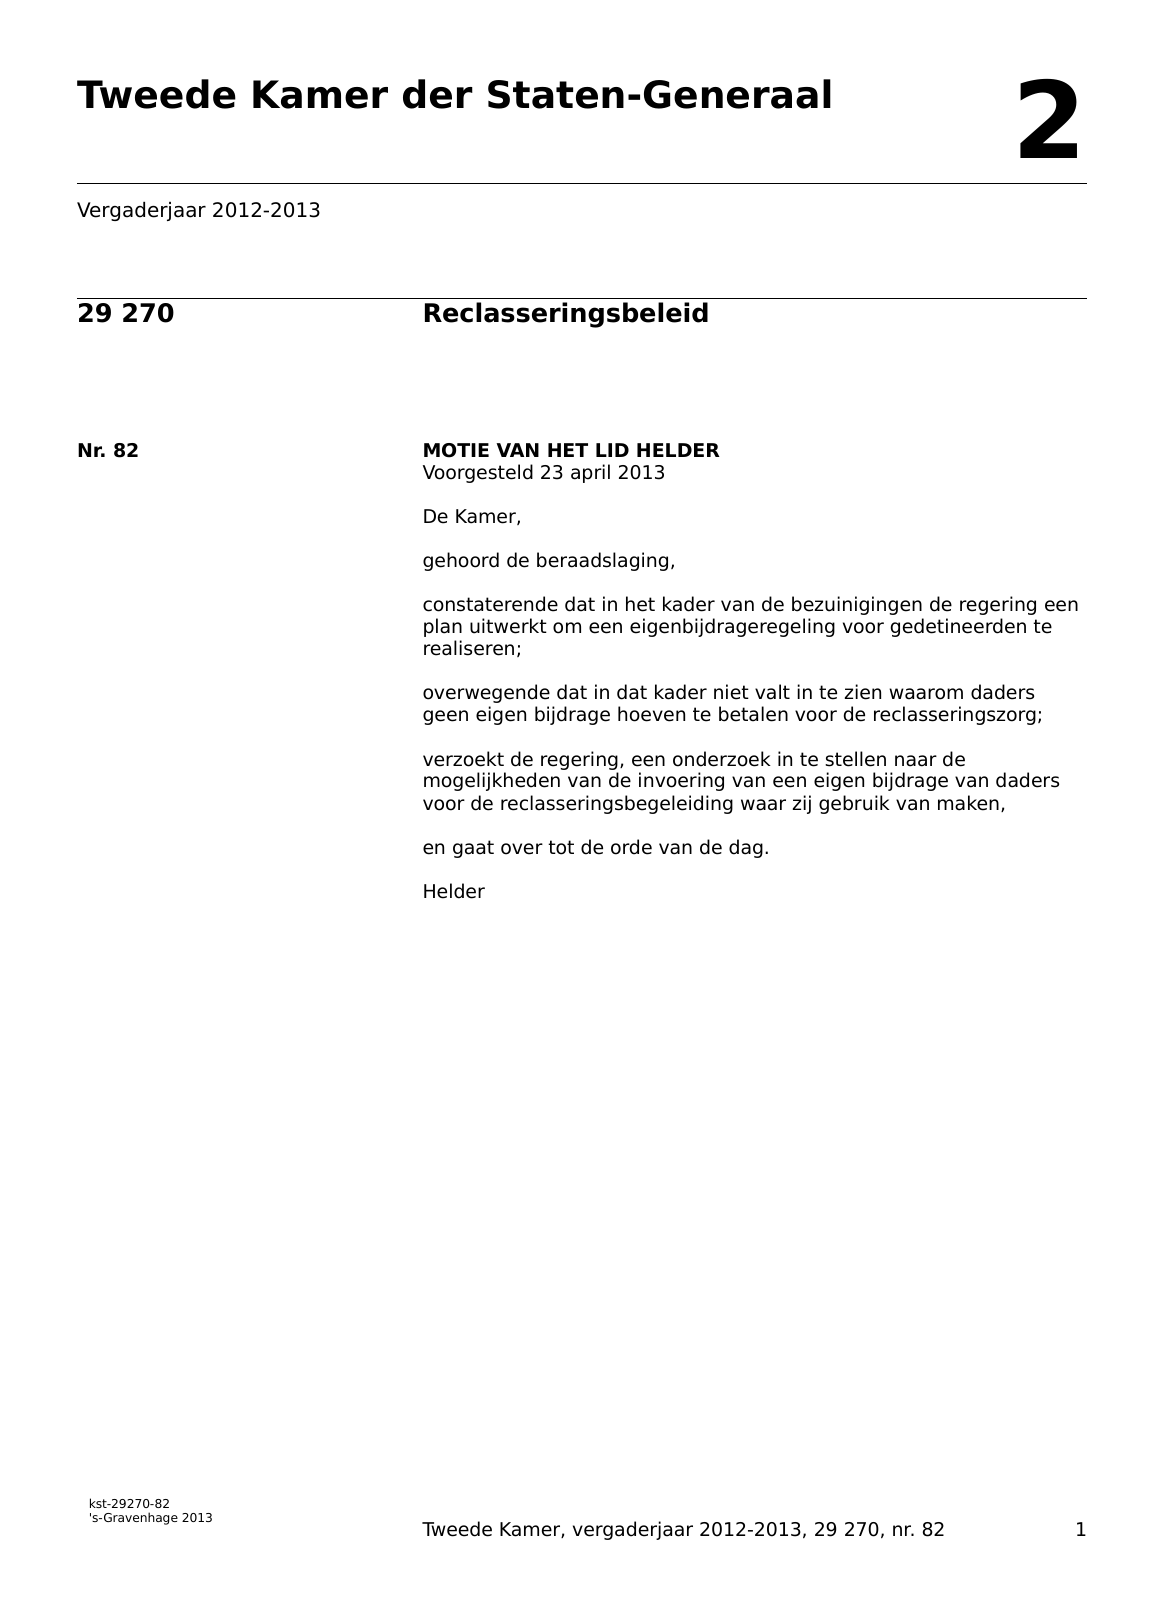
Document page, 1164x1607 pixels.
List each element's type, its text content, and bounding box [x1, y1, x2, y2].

subtitle 29 270 Reclasseringsbeleid [77, 299, 1087, 329]
table_cell Vergaderjaar 2012-2013 [77, 184, 1087, 298]
text 's-Gravenhage 2013 [88, 1511, 323, 1525]
table_header Tweede Kamer der Staten-Generaal [77, 59, 886, 183]
text kst-29270-82 [88, 1497, 323, 1511]
text gehoord de beraadslaging, [422, 550, 1087, 572]
subtitle Nr. 82 MOTIE VAN HET LID HELDER [77, 440, 1087, 462]
table_header 2 [886, 59, 1087, 183]
text overwegende dat in dat kader niet valt in te zien waarom daders geen eigen bijdrage hoeven te betalen voor de reclasseringszorg; [422, 682, 1087, 726]
text constaterende dat in het kader van de bezuinigingen de regering een plan uitwerkt om een eigenbijdrageregeling voor gedetineerden te realiseren; [422, 594, 1087, 660]
text Voorgesteld 23 april 2013 [422, 462, 1087, 484]
text De Kamer, [422, 506, 1087, 528]
text Helder [422, 881, 1087, 903]
text en gaat over tot de orde van de dag. [422, 837, 1087, 858]
text verzoekt de regering, een onderzoek in te stellen naar de mogelijkheden van de invoering van een eigen bijdrage van daders voor de reclasseringsbegeleiding waar zij gebruik van maken, [422, 748, 1087, 814]
